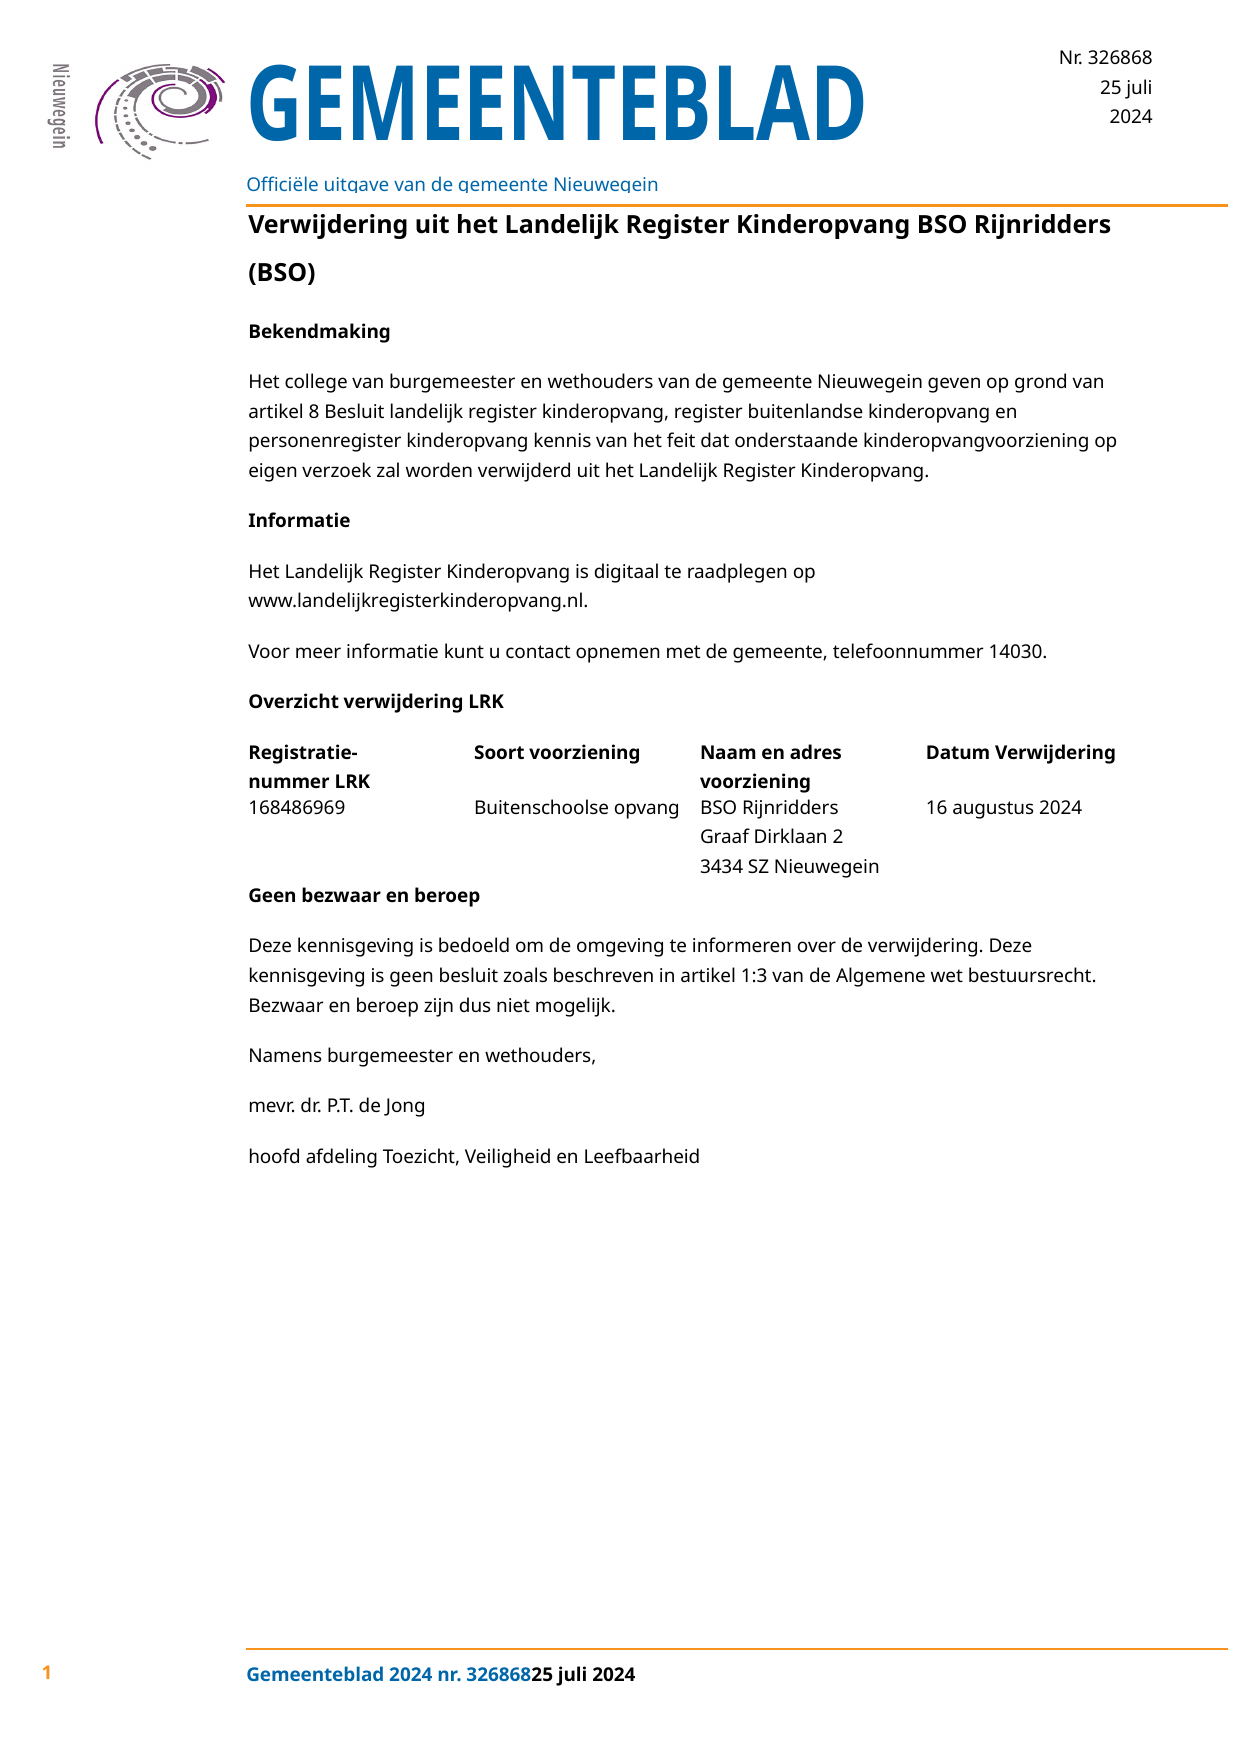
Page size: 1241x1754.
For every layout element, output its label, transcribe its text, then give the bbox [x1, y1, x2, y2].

text hoofd afdeling Toezicht, Veiligheid en Leefbaarheid [248, 1143, 1152, 1169]
table_cell 168486969 [248, 794, 474, 879]
table_cell Buitenschoolse opvang [474, 794, 700, 879]
text Bekendmaking [248, 318, 1152, 344]
text Geen bezwaar en beroep [248, 882, 1152, 908]
text Informatie [248, 507, 1152, 533]
text Overzicht verwijdering LRK [248, 688, 1152, 714]
table_cell BSO Rijnridders Graaf Dirklaan 2 3434 SZ Nieuwegein [700, 794, 926, 879]
text Voor meer informatie kunt u contact opnemen met de gemeente, telefoonnummer 14030. [248, 638, 1152, 664]
picture [41, 47, 231, 172]
text Het college van burgemeester en wethouders van de gemeente Nieuwegein geven op grond van artikel 8 Besluit landelijk register kinderopvang, register buitenlandse kinderopvang en personenregister kinderopvang kennis van het feit dat onderstaande kinderopvangvoorziening op eigen verzoek zal worden verwijderd uit het Landelijk Register Kinderopvang. [248, 368, 1152, 483]
table_cell 16 augustus 2024 [926, 794, 1152, 879]
table_header Datum Verwijdering [926, 739, 1152, 794]
table_header Registratie- nummer LRK [248, 739, 474, 794]
table_header Soort voorziening [474, 739, 700, 794]
text Deze kennisgeving is bedoeld om de omgeving te informeren over de verwijdering. Deze kennisgeving is geen besluit zoals beschreven in artikel 1:3 van de Algemene wet bestuursrecht. Bezwaar en beroep zijn dus niet mogelijk. [248, 933, 1152, 1018]
table_header Naam en adres voorziening [700, 739, 926, 794]
text Namens burgemeester en wethouders, [248, 1042, 1152, 1068]
text Het Landelijk Register Kinderopvang is digitaal te raadplegen op www.landelijkregisterkinderopvang.nl. [248, 558, 1152, 613]
text mevr. dr. P.T. de Jong [248, 1093, 1152, 1118]
text Verwijdering uit het Landelijk Register Kinderopvang BSO Rijnridders (BSO) [248, 207, 1152, 288]
